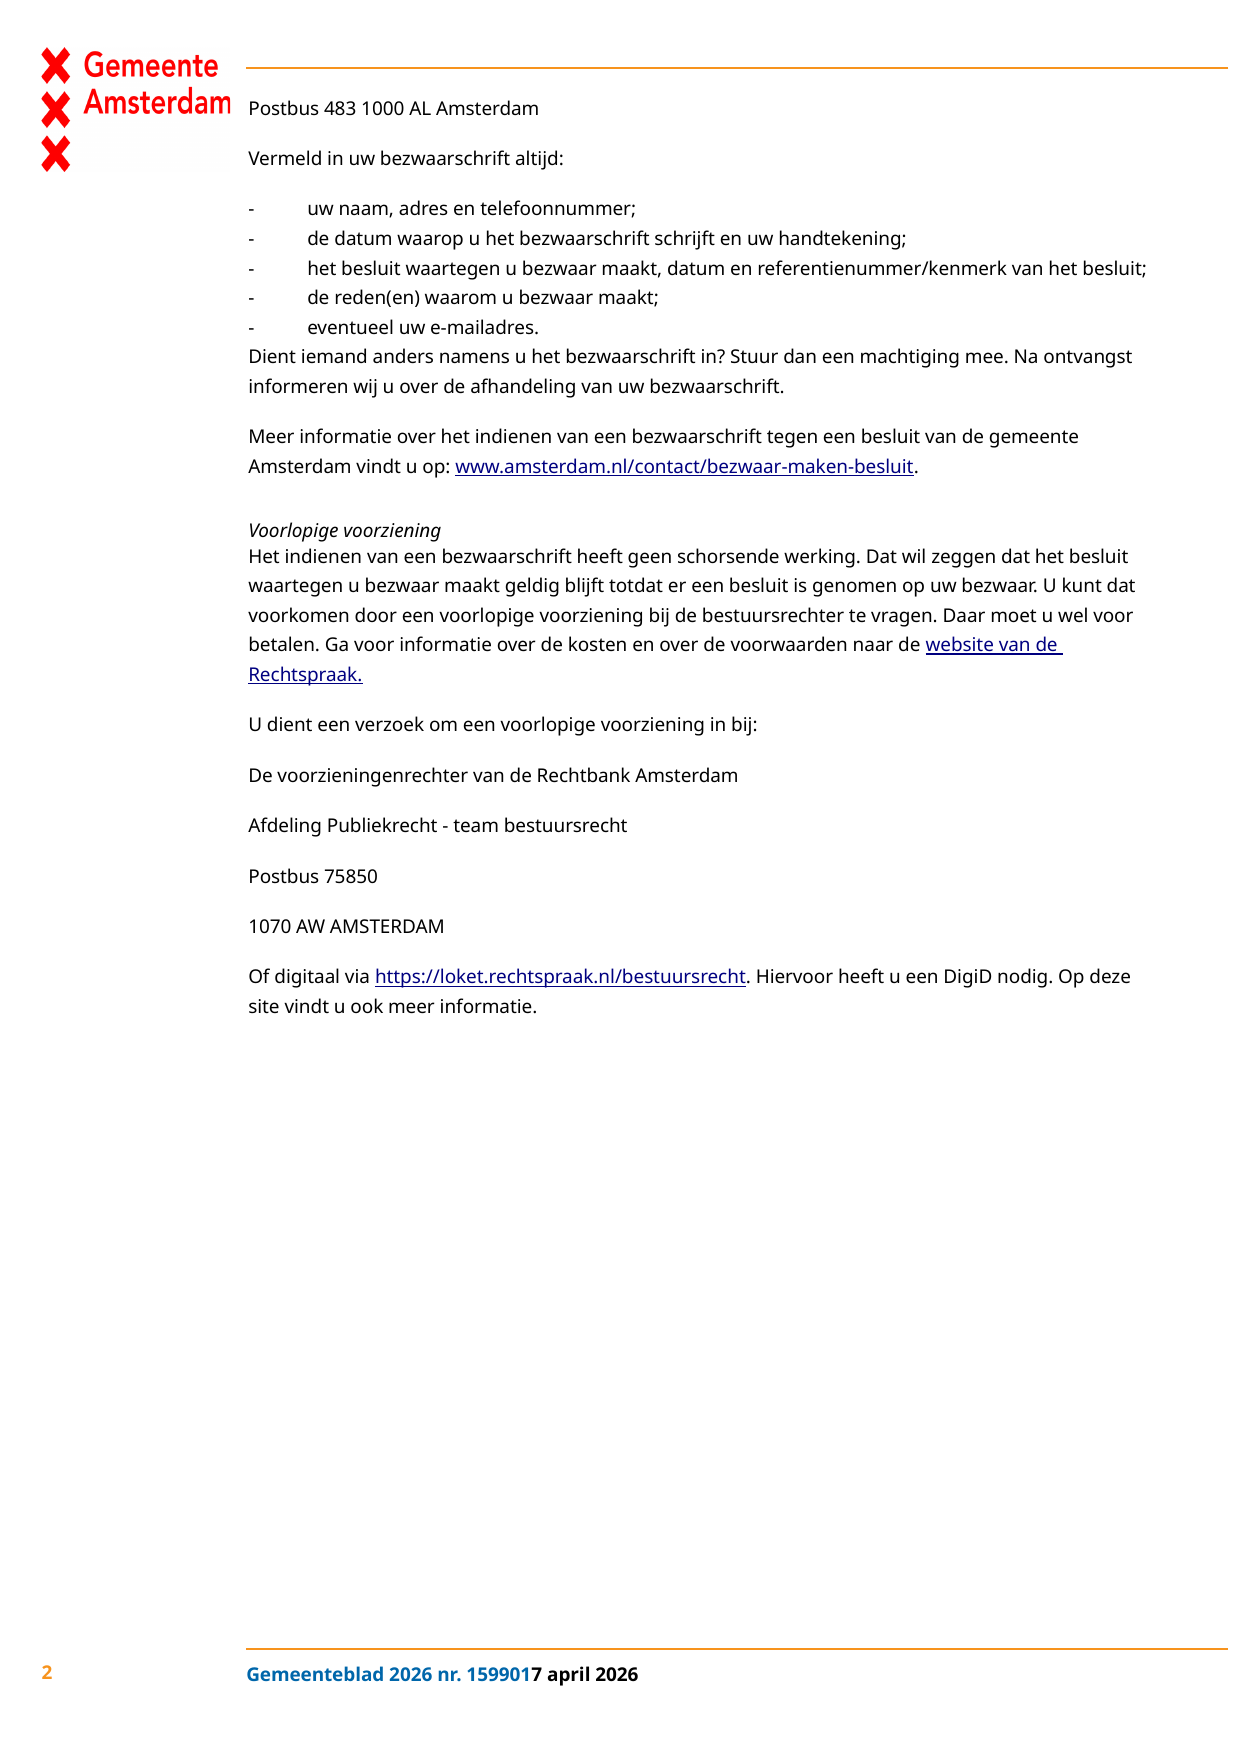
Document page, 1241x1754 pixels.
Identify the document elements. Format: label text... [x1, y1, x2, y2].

text Meer informatie over het indienen van een bezwaarschrift tegen een besluit van de gemeente Amsterdam vindt u op: www.amsterdam.nl/contact/bezwaar-maken-besluit. [248, 423, 1152, 479]
text Postbus 75850 [248, 863, 1152, 888]
list uw naam, adres en telefoonnummer; [248, 196, 1152, 221]
text Postbus 483 1000 AL Amsterdam [248, 95, 1152, 121]
text Of digitaal via https://loket.rechtspraak.nl/bestuursrecht. Hiervoor heeft u een DigiD nodig. Op deze site vindt u ook meer informatie. [248, 964, 1152, 1019]
text De voorzieningenrechter van de Rechtbank Amsterdam [248, 762, 1152, 788]
text Het indienen van een bezwaarschrift heeft geen schorsende werking. Dat wil zeggen dat het besluit waartegen u bezwaar maakt geldig blijft totdat er een besluit is genomen op uw bezwaar. U kunt dat voorkomen door een voorlopige voorziening bij de bestuursrechter te vragen. Daar moet u wel voor betalen. Ga voor informatie over de kosten en over de voorwaarden naar de website van de Rechtspraak. [248, 543, 1152, 687]
text Dient iemand anders namens u het bezwaarschrift in? Stuur dan een machtiging mee. Na ontvangst informeren wij u over de afhandeling van uw bezwaarschrift. [248, 343, 1152, 399]
text U dient een verzoek om een voorlopige voorziening in bij: [248, 712, 1152, 737]
list eventueel uw e-mailadres. [248, 314, 1152, 340]
list het besluit waartegen u bezwaar maakt, datum en referentienummer/kenmerk van het besluit; [248, 255, 1152, 281]
text Vermeld in uw bezwaarschrift altijd: [248, 145, 1152, 171]
text Afdeling Publiekrecht - team bestuursrecht [248, 812, 1152, 838]
list de reden(en) waarom u bezwaar maakt; [248, 284, 1152, 310]
text 1070 AW AMSTERDAM [248, 913, 1152, 939]
text Voorlopige voorziening [248, 517, 1152, 543]
list de datum waarop u het bezwaarschrift schrijft en uw handtekening; [248, 225, 1152, 251]
picture [41, 47, 231, 172]
